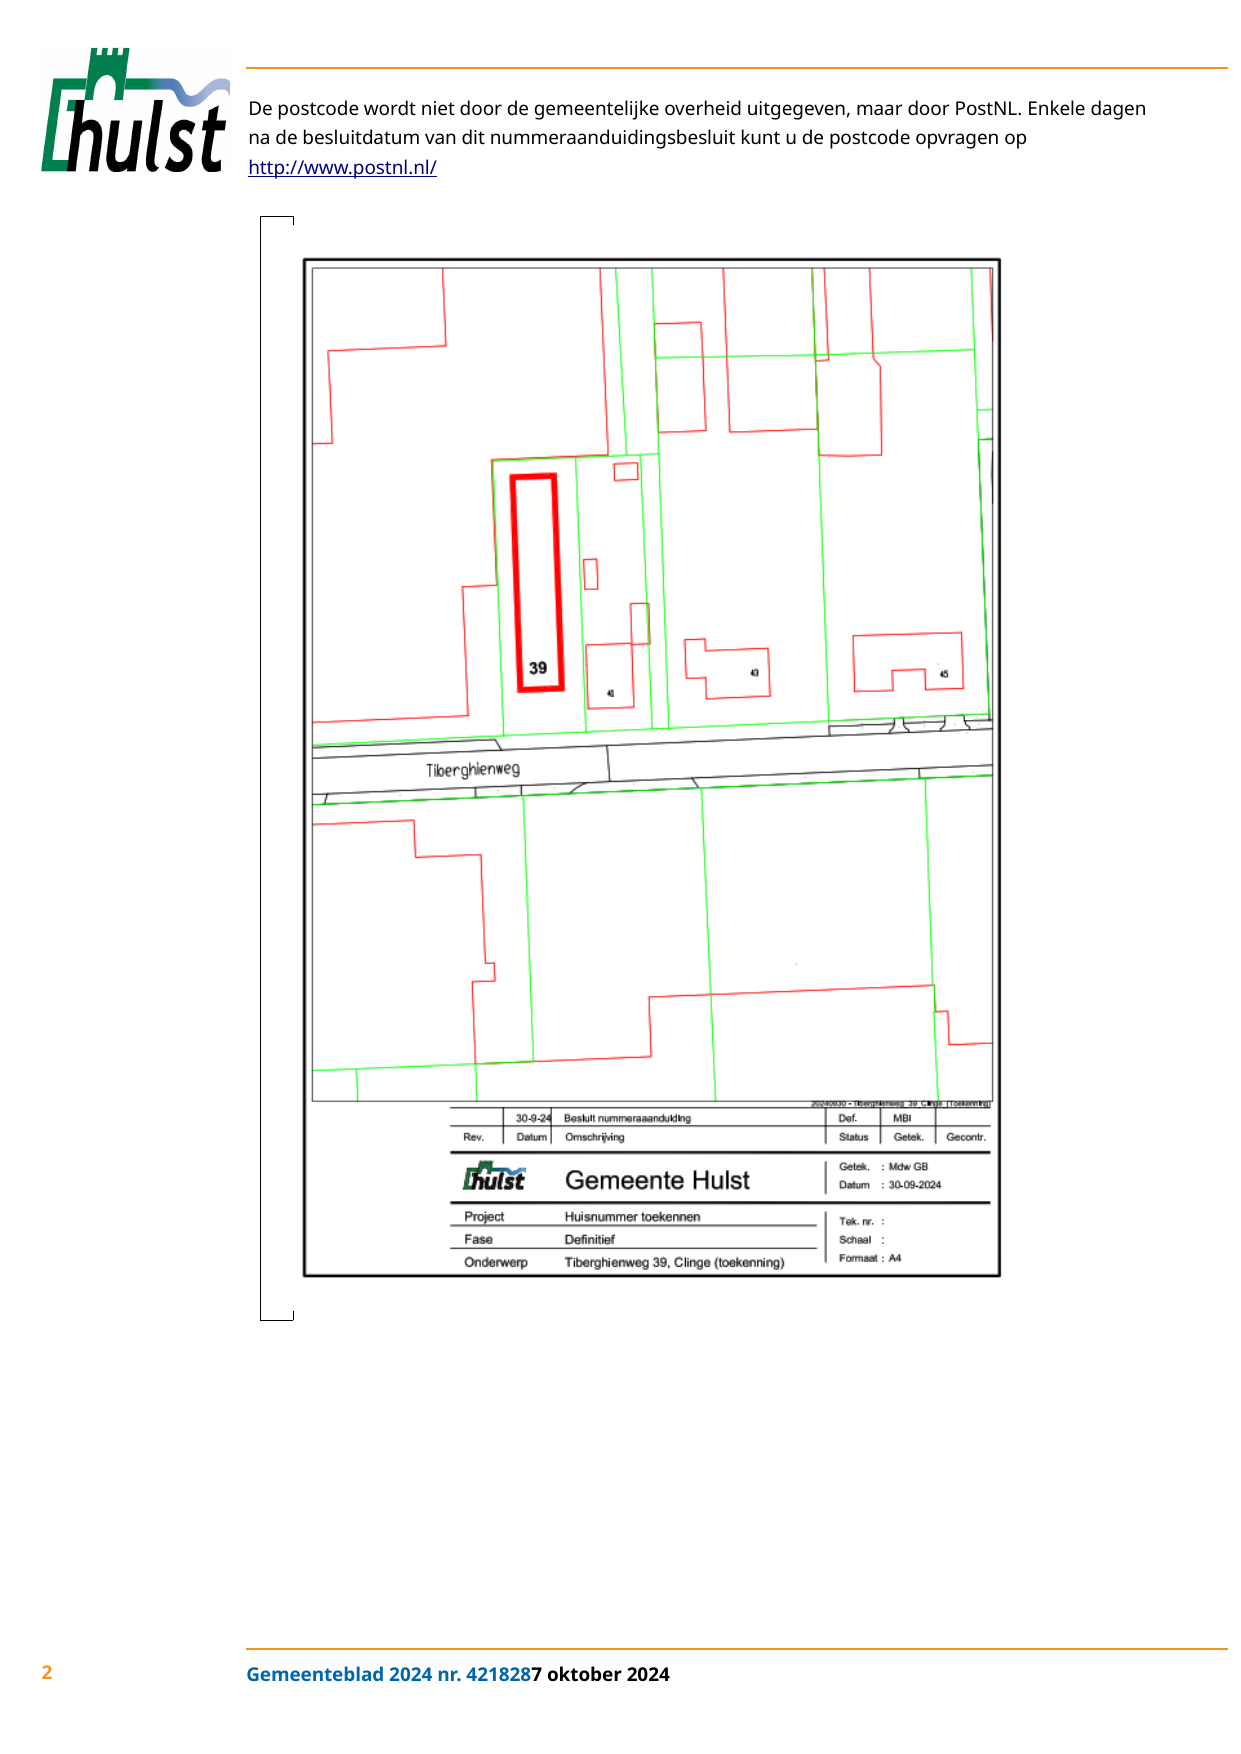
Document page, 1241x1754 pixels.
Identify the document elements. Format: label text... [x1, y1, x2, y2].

picture [268, 225, 1036, 1311]
picture [41, 47, 231, 172]
text De postcode wordt niet door de gemeentelijke overheid uitgegeven, maar door PostNL. Enkele dagen na de besluitdatum van dit nummeraanduidingsbesluit kunt u de postcode opvragen op http://www.postnl.nl/ [248, 95, 1152, 180]
